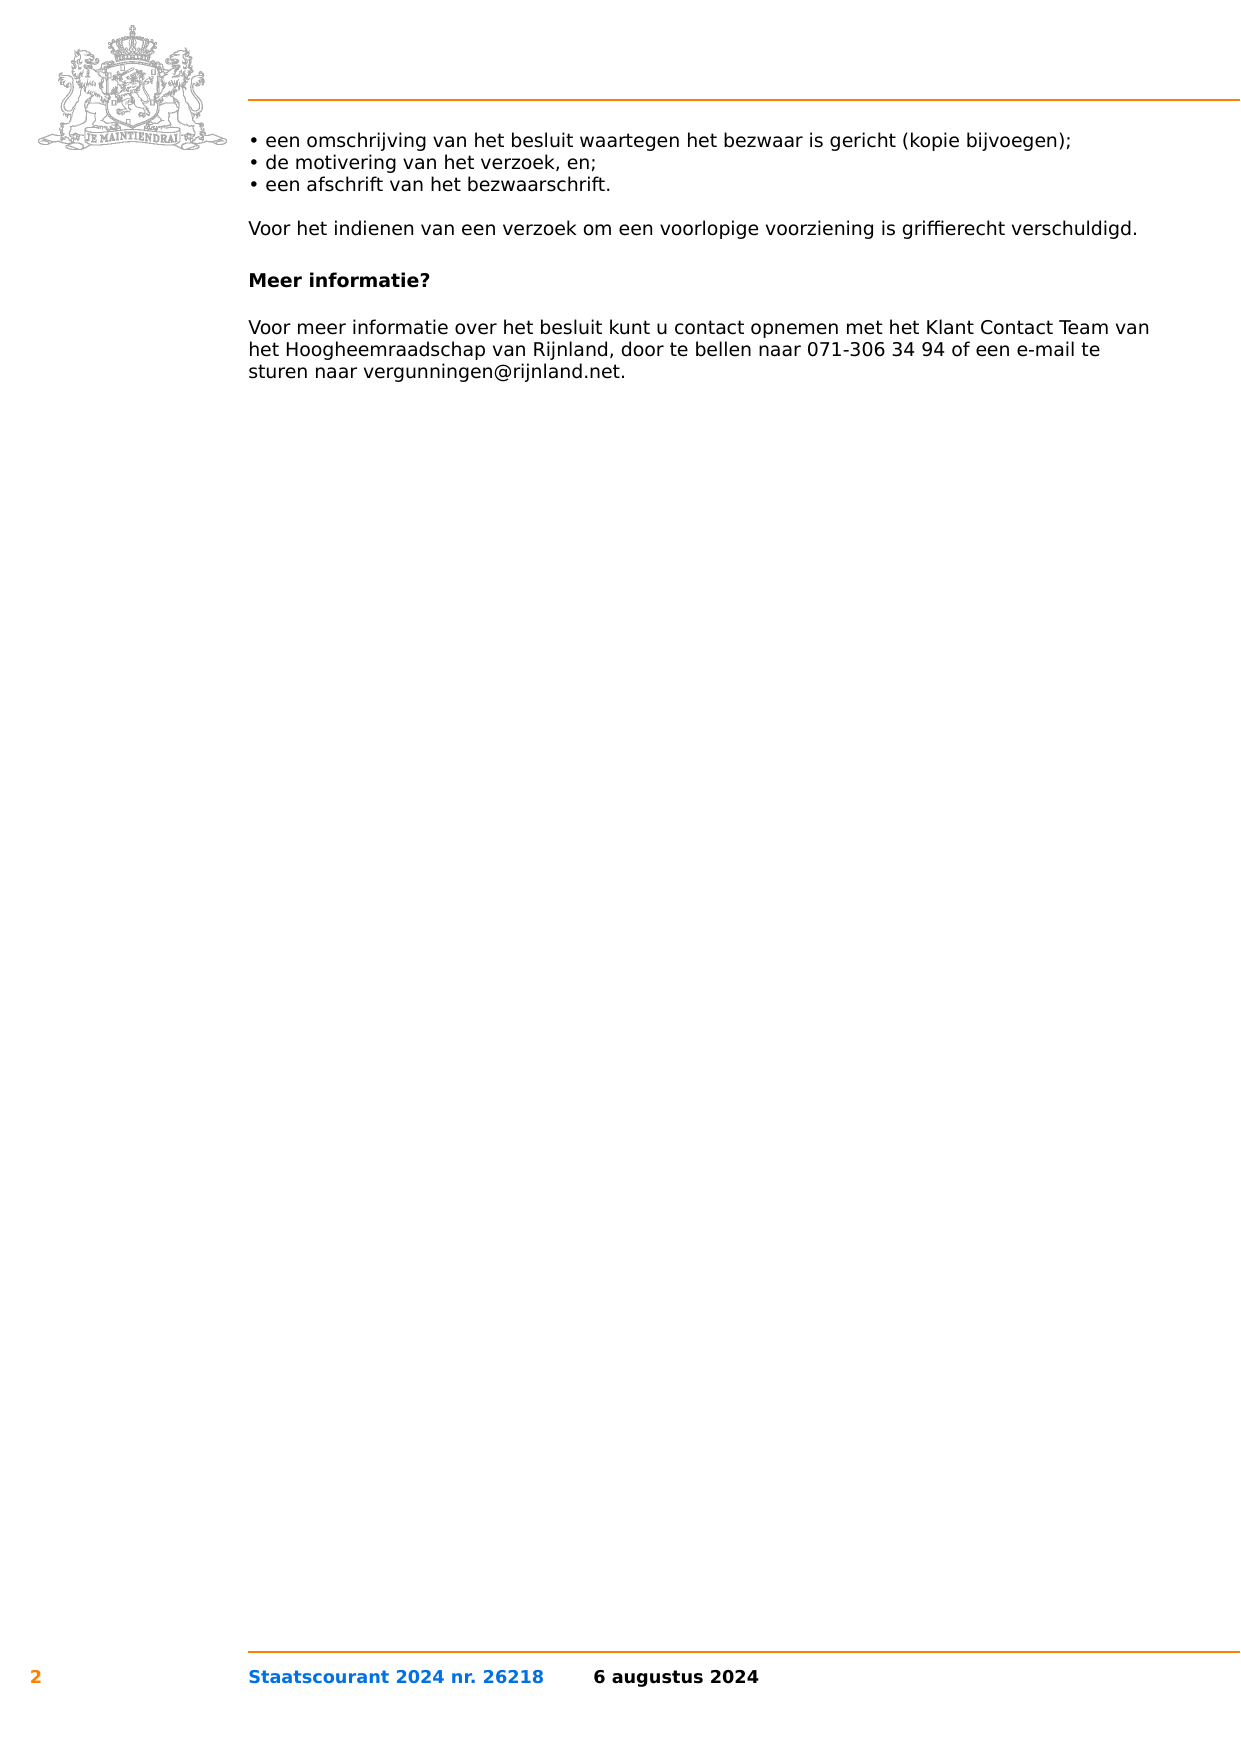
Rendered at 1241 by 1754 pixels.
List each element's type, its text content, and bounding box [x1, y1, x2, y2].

text Voor het indienen van een verzoek om een voorlopige voorziening is griffierecht verschuldigd. [248, 218, 1163, 240]
picture [38, 25, 227, 150]
text • de motivering van het verzoek, en; [248, 152, 1163, 174]
text • een afschrift van het bezwaarschrift. [248, 174, 1163, 196]
subtitle Meer informatie? [248, 270, 1163, 292]
text Voor meer informatie over het besluit kunt u contact opnemen met het Klant Contact Team van het Hoogheemraadschap van Rijnland, door te bellen naar 071-306 34 94 of een e-mail te sturen naar vergunningen@rijnland.net. [248, 317, 1163, 383]
text • een omschrijving van het besluit waartegen het bezwaar is gericht (kopie bijvoegen); [248, 130, 1163, 152]
